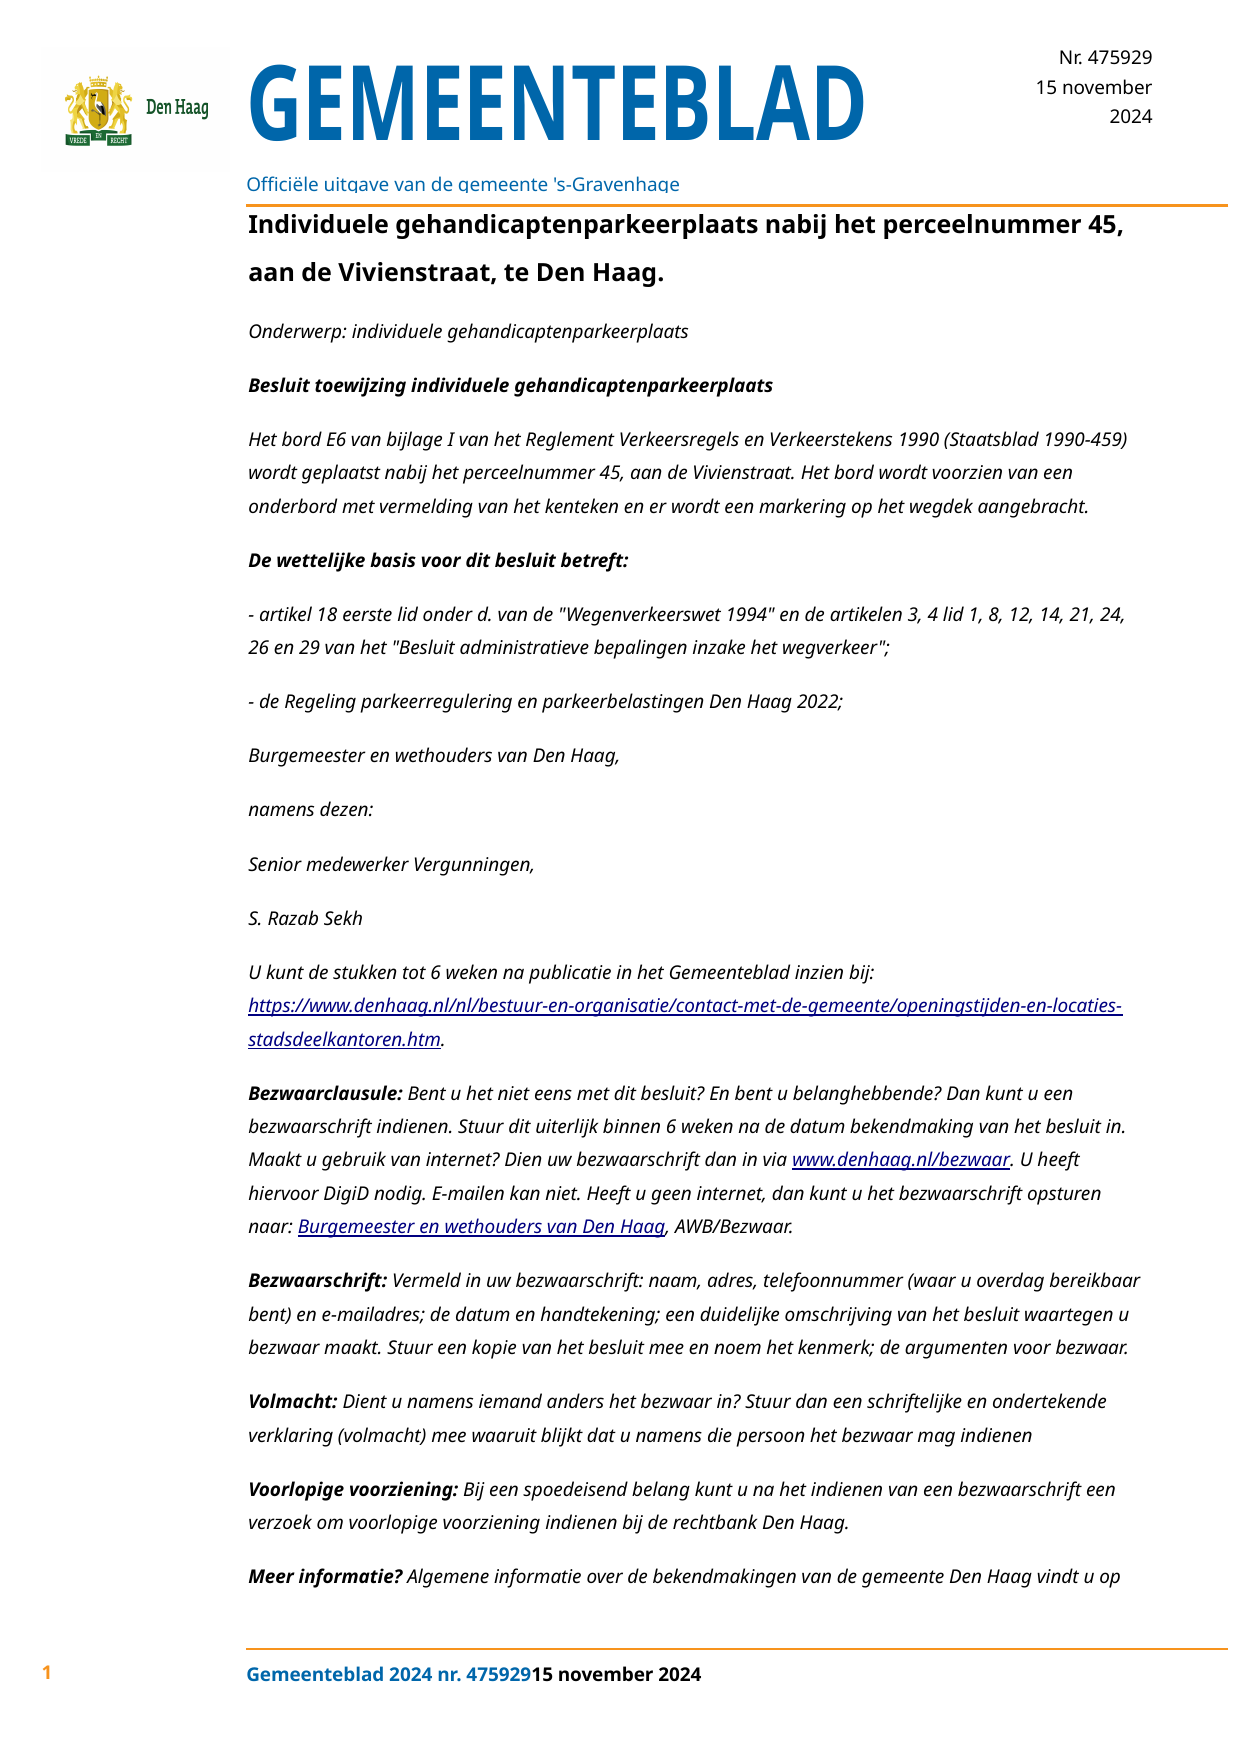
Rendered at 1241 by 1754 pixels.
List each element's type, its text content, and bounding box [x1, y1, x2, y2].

text Volmacht: Dient u namens iemand anders het bezwaar in? Stuur dan een schriftelijke en ondertekende verklaring (volmacht) mee waaruit blijkt dat u namens die persoon het bezwaar mag indienen [248, 1388, 1152, 1448]
text U kunt de stukken tot 6 weken na publicatie in het Gemeenteblad inzien bij: https://www.denhaag.nl/nl/bestuur-en-organisatie/contact-met-de-gemeente/openingstijden-en-locaties-stadsdeelkantoren.htm. [248, 959, 1152, 1051]
text Senior medewerker Vergunningen, [248, 851, 1152, 876]
text Burgemeester en wethouders van Den Haag, [248, 743, 1152, 768]
text S. Razab Sekh [248, 905, 1152, 931]
picture [41, 47, 231, 172]
text Bezwaarclausule: Bent u het niet eens met dit besluit? En bent u belanghebbende? Dan kunt u een bezwaarschrift indienen. Stuur dit uiterlijk binnen 6 weken na de datum bekendmaking van het besluit in. Maakt u gebruik van internet? Dien uw bezwaarschrift dan in via www.denhaag.nl/bezwaar. U heeft hiervoor DigiD nodig. E-mailen kan niet. Heeft u geen internet, dan kunt u het bezwaarschrift opsturen naar: Burgemeester en wethouders van Den Haag, AWB/Bezwaar. [248, 1080, 1152, 1239]
text - artikel 18 eerste lid onder d. van de "Wegenverkeerswet 1994" en de artikelen 3, 4 lid 1, 8, 12, 14, 21, 24, 26 en 29 van het "Besluit administratieve bepalingen inzake het wegverkeer"; [248, 601, 1152, 660]
text De wettelijke basis voor dit besluit betreft: [248, 547, 1152, 573]
text - de Regeling parkeerregulering en parkeerbelastingen Den Haag 2022; [248, 688, 1152, 714]
text Onderwerp: individuele gehandicaptenparkeerplaats [248, 318, 1152, 344]
text Besluit toewijzing individuele gehandicaptenparkeerplaats [248, 372, 1152, 398]
text Meer informatie? Algemene informatie over de bekendmakingen van de gemeente Den Haag vindt u op [248, 1563, 1152, 1589]
text Voorlopige voorziening: Bij een spoedeisend belang kunt u na het indienen van een bezwaarschrift een verzoek om voorlopige voorziening indienen bij de rechtbank Den Haag. [248, 1476, 1152, 1535]
text Individuele gehandicaptenparkeerplaats nabij het perceelnummer 45, aan de Vivienstraat, te Den Haag. [248, 207, 1152, 288]
text Het bord E6 van bijlage I van het Reglement Verkeersregels en Verkeerstekens 1990 (Staatsblad 1990-459) wordt geplaatst nabij het perceelnummer 45, aan de Vivienstraat. Het bord wordt voorzien van een onderbord met vermelding van het kenteken en er wordt een markering op het wegdek aangebracht. [248, 426, 1152, 519]
text Bezwaarschrift: Vermeld in uw bezwaarschrift: naam, adres, telefoonnummer (waar u overdag bereikbaar bent) en e-mailadres; de datum en handtekening; een duidelijke omschrijving van het besluit waartegen u bezwaar maakt. Stuur een kopie van het besluit mee en noem het kenmerk; de argumenten voor bezwaar. [248, 1268, 1152, 1360]
text namens dezen: [248, 797, 1152, 822]
